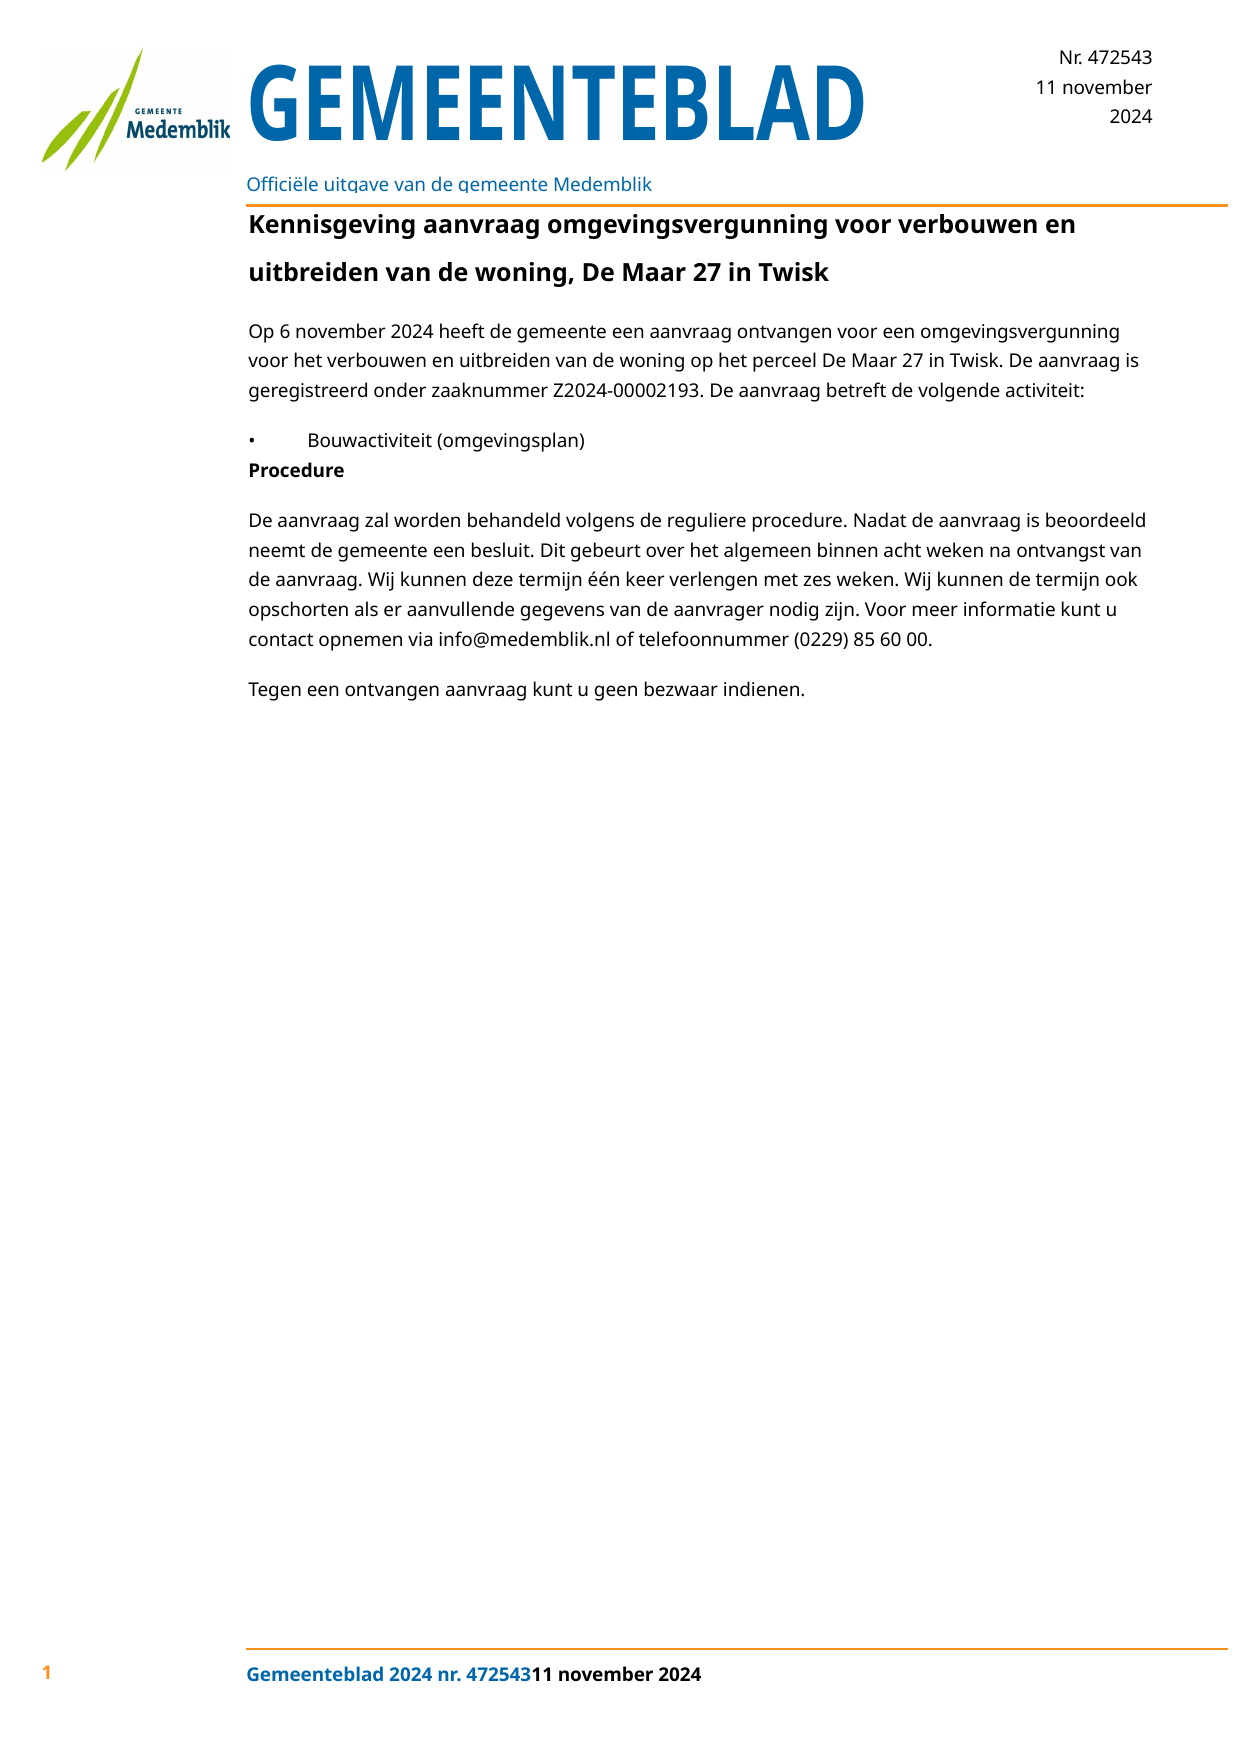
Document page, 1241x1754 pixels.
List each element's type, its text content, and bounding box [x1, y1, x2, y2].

list Bouwactiviteit (omgevingsplan) [248, 427, 1152, 453]
picture [41, 47, 231, 172]
text De aanvraag zal worden behandeld volgens de reguliere procedure. Nadat de aanvraag is beoordeeld neemt de gemeente een besluit. Dit gebeurt over het algemeen binnen acht weken na ontvangst van de aanvraag. Wij kunnen deze termijn één keer verlengen met zes weken. Wij kunnen de termijn ook opschorten als er aanvullende gegevens van de aanvrager nodig zijn. Voor meer informatie kunt u contact opnemen via info@medemblik.nl of telefoonnummer (0229) 85 60 00. [248, 507, 1152, 652]
text Kennisgeving aanvraag omgevingsvergunning voor verbouwen en uitbreiden van de woning, De Maar 27 in Twisk [248, 207, 1152, 288]
text Op 6 november 2024 heeft de gemeente een aanvraag ontvangen voor een omgevingsvergunning voor het verbouwen en uitbreiden van de woning op het perceel De Maar 27 in Twisk. De aanvraag is geregistreerd onder zaaknummer Z2024-00002193. De aanvraag betreft de volgende activiteit: [248, 318, 1152, 403]
text Procedure [248, 457, 1152, 483]
text Tegen een ontvangen aanvraag kunt u geen bezwaar indienen. [248, 676, 1152, 702]
